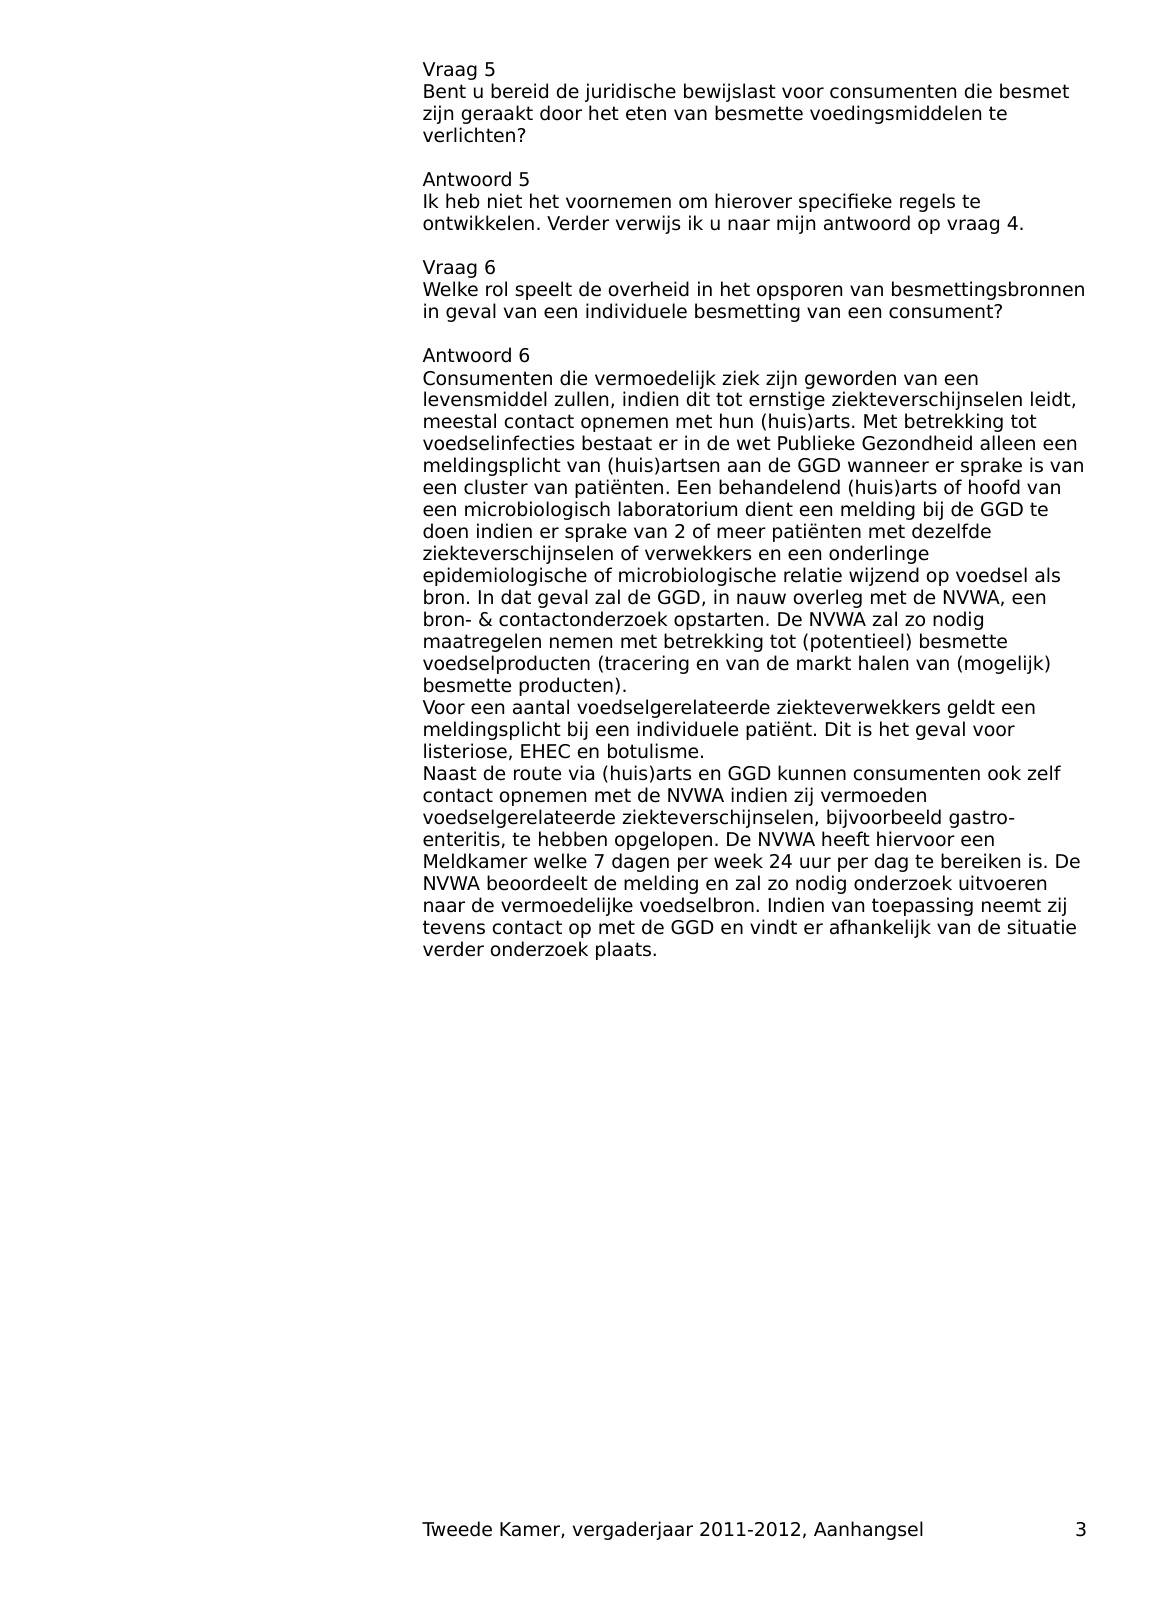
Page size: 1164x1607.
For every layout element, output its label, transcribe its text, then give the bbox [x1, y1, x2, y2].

text Ik heb niet het voornemen om hierover specifieke regels te ontwikkelen. Verder verwijs ik u naar mijn antwoord op vraag 4. [422, 191, 1087, 235]
text Consumenten die vermoedelijk ziek zijn geworden van een levensmiddel zullen, indien dit tot ernstige ziekteverschijnselen leidt, meestal contact opnemen met hun (huis)arts. Met betrekking tot voedselinfecties bestaat er in de wet Publieke Gezondheid alleen een meldingsplicht van (huis)artsen aan de GGD wanneer er sprake is van een cluster van patiënten. Een behandelend (huis)arts of hoofd van een microbiologisch laboratorium dient een melding bij de GGD te doen indien er sprake van 2 of meer patiënten met dezelfde ziekteverschijnselen of verwekkers en een onderlinge epidemiologische of microbiologische relatie wijzend op voedsel als bron. In dat geval zal de GGD, in nauw overleg met de NVWA, een bron- & contactonderzoek opstarten. De NVWA zal zo nodig maatregelen nemen met betrekking tot (potentieel) besmette voedselproducten (tracering en van de markt halen van (mogelijk) besmette producten). [422, 367, 1087, 697]
text Bent u bereid de juridische bewijslast voor consumenten die besmet zijn geraakt door het eten van besmette voedingsmiddelen te verlichten? [422, 81, 1087, 147]
text Voor een aantal voedselgerelateerde ziekteverwekkers geldt een meldingsplicht bij een individuele patiënt. Dit is het geval voor listeriose, EHEC en botulisme. [422, 697, 1087, 763]
text Welke rol speelt de overheid in het opsporen van besmettingsbronnen in geval van een individuele besmetting van een consument? [422, 279, 1087, 323]
text Antwoord 6 [422, 345, 1087, 367]
text Naast de route via (huis)arts en GGD kunnen consumenten ook zelf contact opnemen met de NVWA indien zij vermoeden voedselgerelateerde ziekteverschijnselen, bijvoorbeeld gastro-enteritis, te hebben opgelopen. De NVWA heeft hiervoor een Meldkamer welke 7 dagen per week 24 uur per dag te bereiken is. De NVWA beoordeelt de melding en zal zo nodig onderzoek uitvoeren naar de vermoedelijke voedselbron. Indien van toepassing neemt zij tevens contact op met de GGD en vindt er afhankelijk van de situatie verder onderzoek plaats. [422, 763, 1087, 961]
text Antwoord 5 [422, 169, 1087, 191]
text Vraag 6 [422, 257, 1087, 279]
text Vraag 5 [422, 59, 1087, 81]
